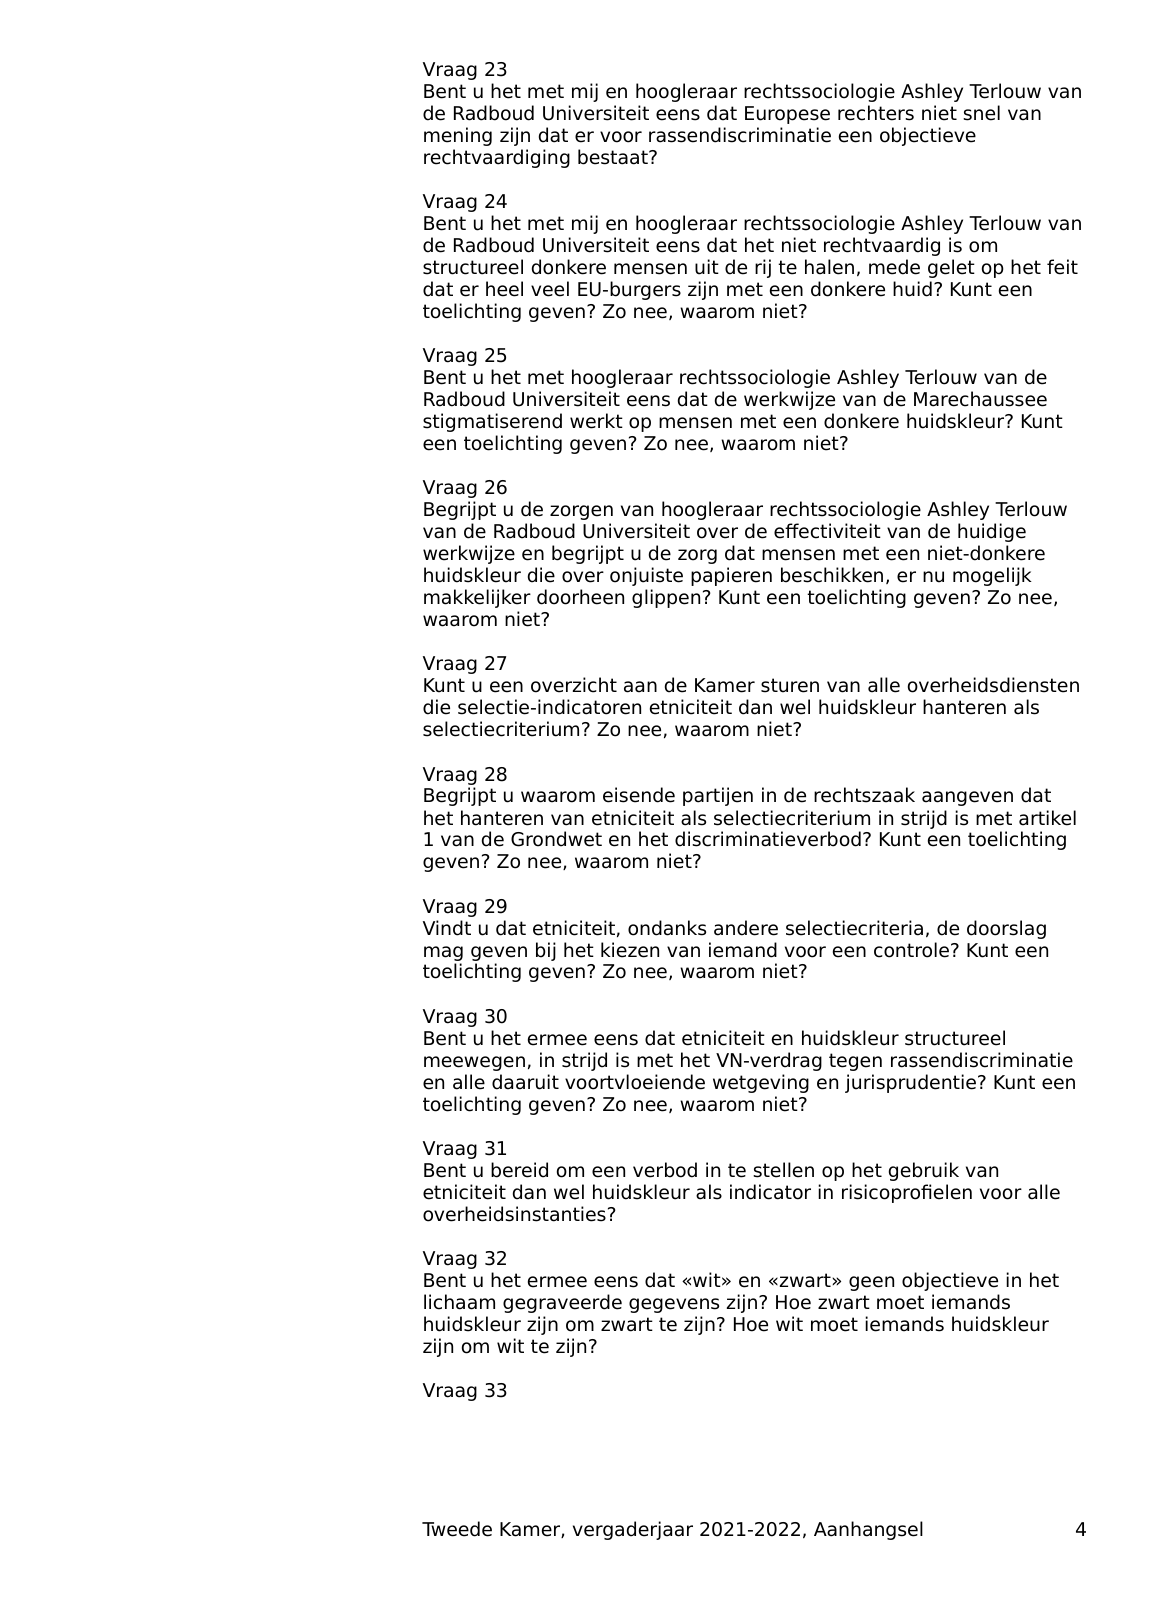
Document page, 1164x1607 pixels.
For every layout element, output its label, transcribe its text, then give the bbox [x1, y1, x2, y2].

text Bent u het met mij en hoogleraar rechtssociologie Ashley Terlouw van de Radboud Universiteit eens dat Europese rechters niet snel van mening zijn dat er voor rassendiscriminatie een objectieve rechtvaardiging bestaat? [422, 81, 1087, 169]
text Vraag 24 [422, 191, 1087, 213]
text Bent u het met mij en hoogleraar rechtssociologie Ashley Terlouw van de Radboud Universiteit eens dat het niet rechtvaardig is om structureel donkere mensen uit de rij te halen, mede gelet op het feit dat er heel veel EU-burgers zijn met een donkere huid? Kunt een toelichting geven? Zo nee, waarom niet? [422, 213, 1087, 323]
text Vindt u dat etniciteit, ondanks andere selectiecriteria, de doorslag mag geven bij het kiezen van iemand voor een controle? Kunt een toelichting geven? Zo nee, waarom niet? [422, 917, 1087, 983]
text Vraag 29 [422, 896, 1087, 917]
text Bent u bereid om een verbod in te stellen op het gebruik van etniciteit dan wel huidskleur als indicator in risicoprofielen voor alle overheidsinstanties? [422, 1160, 1087, 1226]
text Bent u het ermee eens dat etniciteit en huidskleur structureel meewegen, in strijd is met het VN-verdrag tegen rassendiscriminatie en alle daaruit voortvloeiende wetgeving en jurisprudentie? Kunt een toelichting geven? Zo nee, waarom niet? [422, 1028, 1087, 1116]
text Bent u het ermee eens dat «wit» en «zwart» geen objectieve in het lichaam gegraveerde gegevens zijn? Hoe zwart moet iemands huidskleur zijn om zwart te zijn? Hoe wit moet iemands huidskleur zijn om wit te zijn? [422, 1270, 1087, 1358]
text Bent u het met hoogleraar rechtssociologie Ashley Terlouw van de Radboud Universiteit eens dat de werkwijze van de Marechaussee stigmatiserend werkt op mensen met een donkere huidskleur? Kunt een toelichting geven? Zo nee, waarom niet? [422, 367, 1087, 455]
text Vraag 33 [422, 1380, 1087, 1402]
text Begrijpt u de zorgen van hoogleraar rechtssociologie Ashley Terlouw van de Radboud Universiteit over de effectiviteit van de huidige werkwijze en begrijpt u de zorg dat mensen met een niet-donkere huidskleur die over onjuiste papieren beschikken, er nu mogelijk makkelijker doorheen glippen? Kunt een toelichting geven? Zo nee, waarom niet? [422, 499, 1087, 631]
text Vraag 26 [422, 477, 1087, 499]
text Vraag 27 [422, 653, 1087, 675]
text Kunt u een overzicht aan de Kamer sturen van alle overheidsdiensten die selectie-indicatoren etniciteit dan wel huidskleur hanteren als selectiecriterium? Zo nee, waarom niet? [422, 675, 1087, 741]
text Vraag 31 [422, 1138, 1087, 1160]
text Vraag 23 [422, 59, 1087, 81]
text Vraag 25 [422, 345, 1087, 367]
text Vraag 30 [422, 1006, 1087, 1028]
text Vraag 32 [422, 1248, 1087, 1270]
text Begrijpt u waarom eisende partijen in de rechtszaak aangeven dat het hanteren van etniciteit als selectiecriterium in strijd is met artikel 1 van de Grondwet en het discriminatieverbod? Kunt een toelichting geven? Zo nee, waarom niet? [422, 785, 1087, 873]
text Vraag 28 [422, 763, 1087, 785]
